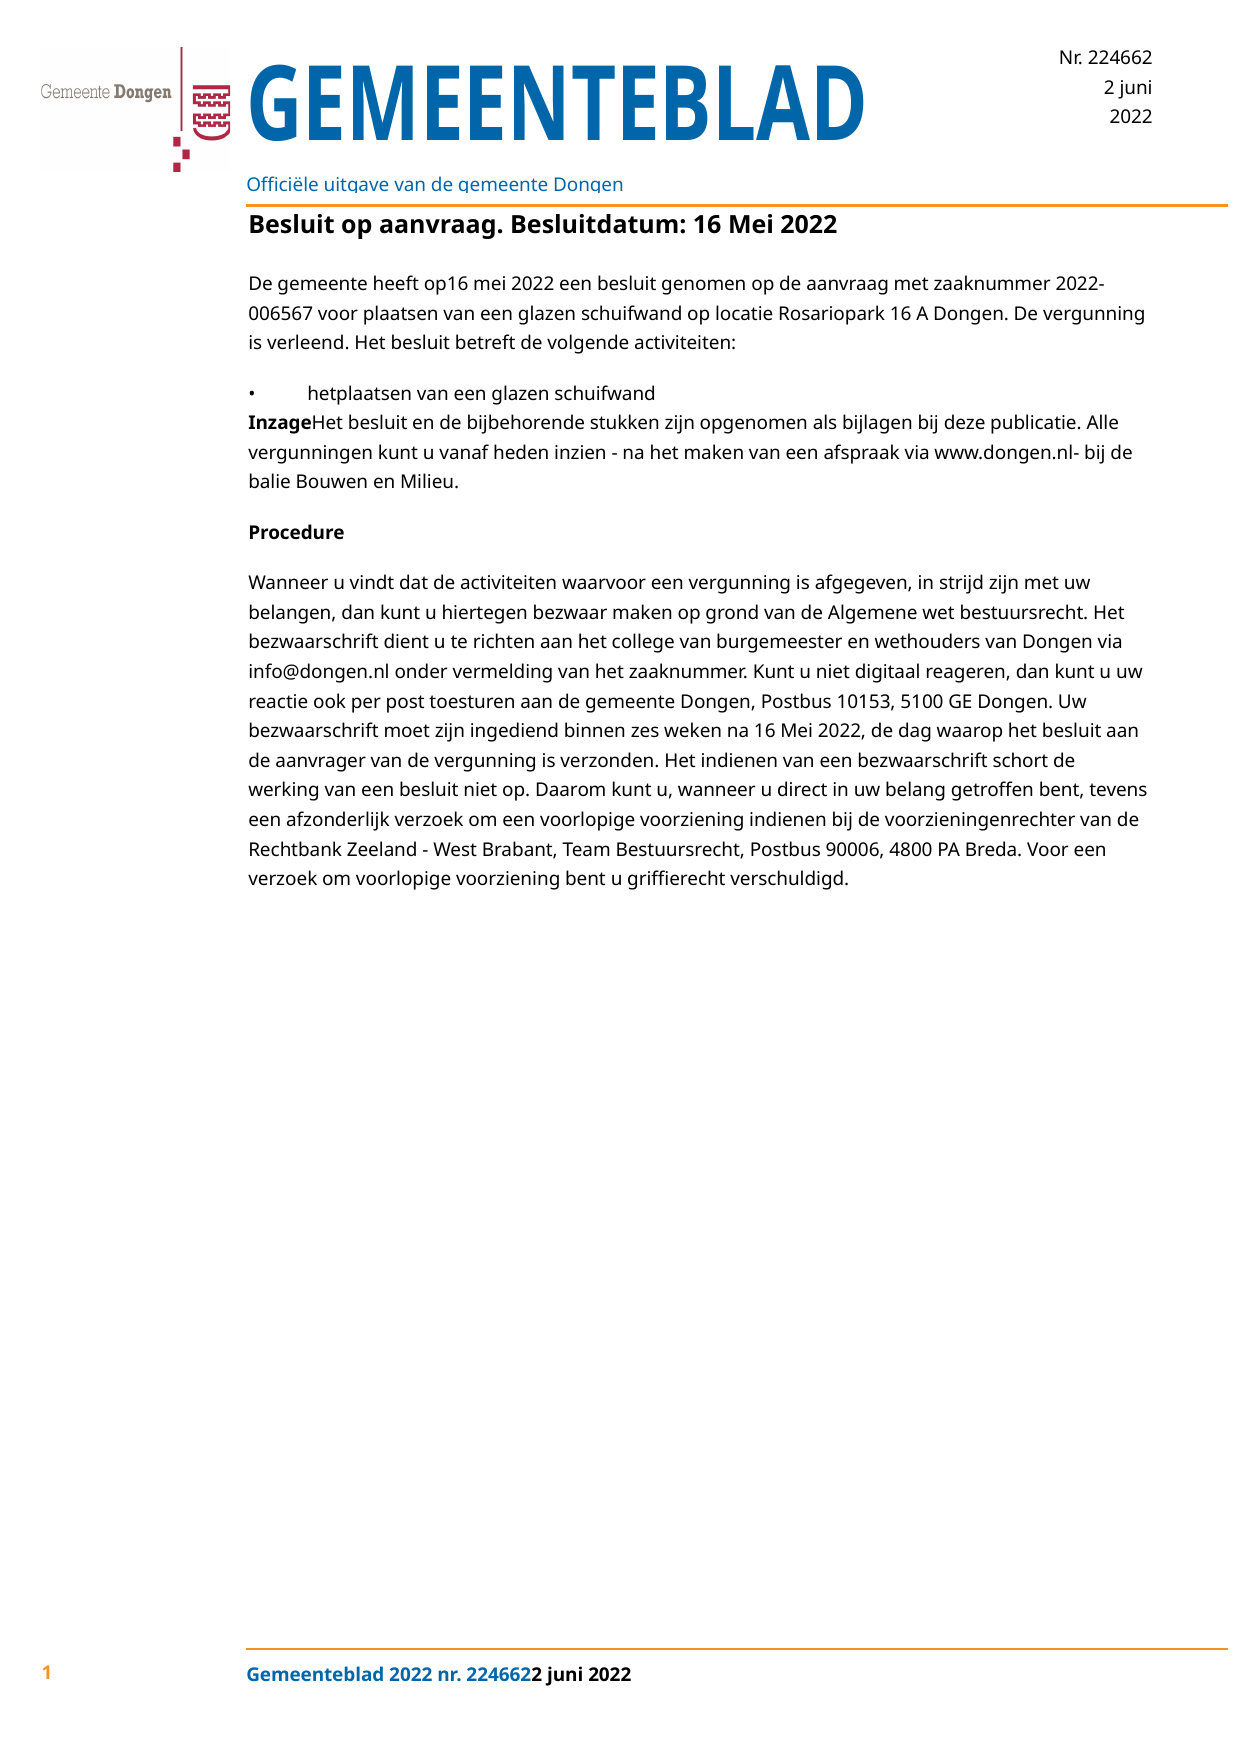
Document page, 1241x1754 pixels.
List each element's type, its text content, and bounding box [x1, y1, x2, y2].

text Besluit op aanvraag. Besluitdatum: 16 Mei 2022 [248, 207, 1152, 241]
text Wanneer u vindt dat de activiteiten waarvoor een vergunning is afgegeven, in strijd zijn met uw belangen, dan kunt u hiertegen bezwaar maken op grond van de Algemene wet bestuursrecht. Het bezwaarschrift dient u te richten aan het college van burgemeester en wethouders van Dongen via info@dongen.nl onder vermelding van het zaaknummer. Kunt u niet digitaal reageren, dan kunt u uw reactie ook per post toesturen aan de gemeente Dongen, Postbus 10153, 5100 GE Dongen. Uw bezwaarschrift moet zijn ingediend binnen zes weken na 16 Mei 2022, de dag waarop het besluit aan de aanvrager van de vergunning is verzonden. Het indienen van een bezwaarschrift schort de werking van een besluit niet op. Daarom kunt u, wanneer u direct in uw belang getroffen bent, tevens een afzonderlijk verzoek om een voorlopige voorziening indienen bij de voorzieningenrechter van de Rechtbank Zeeland - West Brabant, Team Bestuursrecht, Postbus 90006, 4800 PA Breda. Voor een verzoek om voorlopige voorziening bent u griffierecht verschuldigd. [248, 569, 1152, 891]
list hetplaatsen van een glazen schuifwand [248, 380, 1152, 406]
text InzageHet besluit en de bijbehorende stukken zijn opgenomen als bijlagen bij deze publicatie. Alle vergunningen kunt u vanaf heden inzien - na het maken van een afspraak via www.dongen.nl- bij de balie Bouwen en Milieu. [248, 409, 1152, 494]
picture [41, 47, 231, 172]
text De gemeente heeft op16 mei 2022 een besluit genomen op de aanvraag met zaaknummer 2022-006567 voor plaatsen van een glazen schuifwand op locatie Rosariopark 16 A Dongen. De vergunning is verleend. Het besluit betreft de volgende activiteiten: [248, 270, 1152, 355]
text Procedure [248, 519, 1152, 545]
